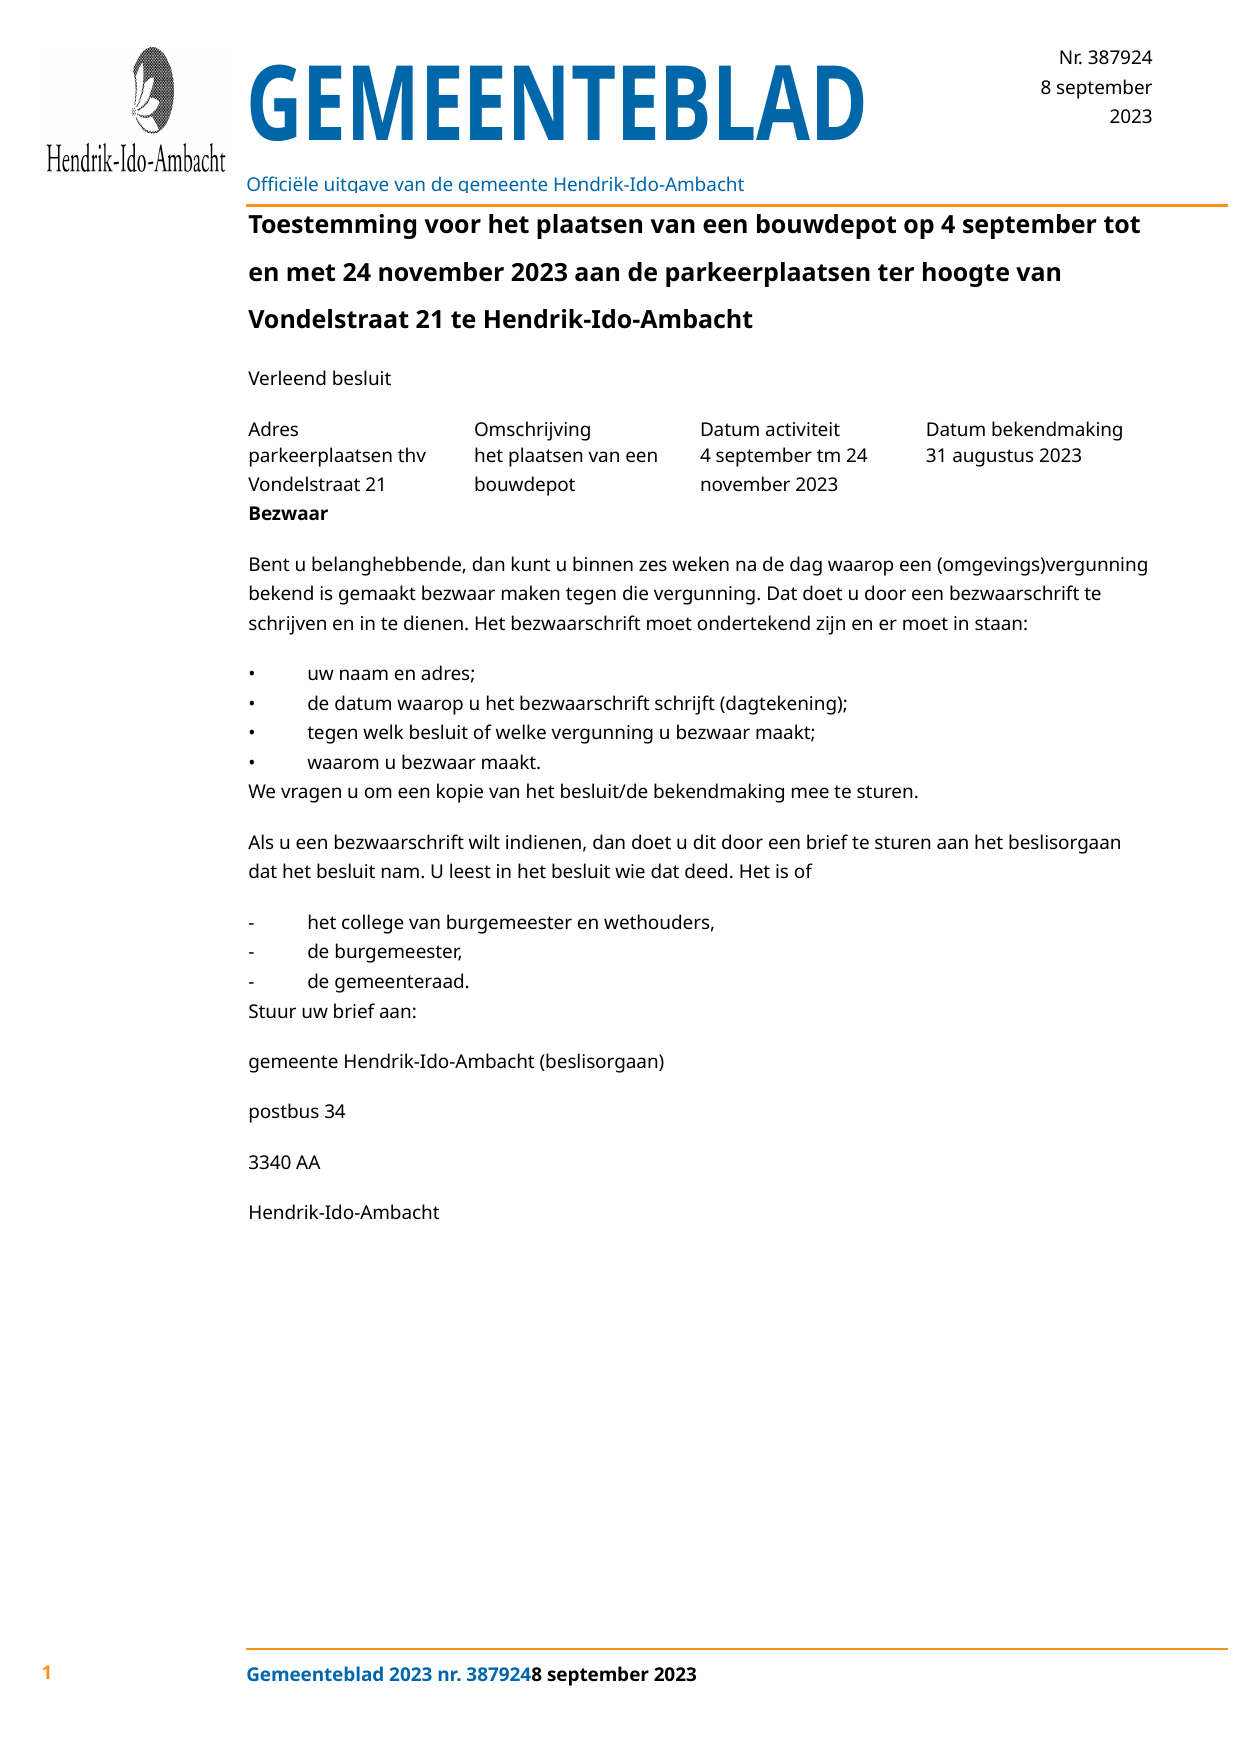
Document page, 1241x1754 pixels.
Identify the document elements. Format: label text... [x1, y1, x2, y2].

list uw naam en adres; [248, 660, 1152, 686]
text Als u een bezwaarschrift wilt indienen, dan doet u dit door een brief te sturen aan het beslisorgaan dat het besluit nam. U leest in het besluit wie dat deed. Het is of [248, 829, 1152, 884]
table_cell het plaatsen van een bouwdepot [474, 442, 700, 497]
list tegen welk besluit of welke vergunning u bezwaar maakt; [248, 719, 1152, 745]
list de burgemeester, [248, 939, 1152, 964]
table_header Datum activiteit [700, 416, 926, 442]
text gemeente Hendrik-Ido-Ambacht (beslisorgaan) [248, 1048, 1152, 1074]
picture [41, 47, 231, 172]
list de datum waarop u het bezwaarschrift schrijft (dagtekening); [248, 690, 1152, 716]
text Hendrik-Ido-Ambacht [248, 1199, 1152, 1225]
list waarom u bezwaar maakt. [248, 749, 1152, 775]
table_header Datum bekendmaking [926, 416, 1152, 442]
table_cell 4 september tm 24 november 2023 [700, 442, 926, 497]
list het college van burgemeester en wethouders, [248, 909, 1152, 935]
table_cell 31 augustus 2023 [926, 442, 1152, 497]
text Stuur uw brief aan: [248, 998, 1152, 1023]
table_header Omschrijving [474, 416, 700, 442]
text Toestemming voor het plaatsen van een bouwdepot op 4 september tot en met 24 november 2023 aan de parkeerplaatsen ter hoogte van Vondelstraat 21 te Hendrik-Ido-Ambacht [248, 207, 1152, 336]
text Bezwaar [248, 500, 1152, 526]
table_cell parkeerplaatsen thv Vondelstraat 21 [248, 442, 474, 497]
text postbus 34 [248, 1099, 1152, 1124]
text 3340 AA [248, 1149, 1152, 1175]
text Bent u belanghebbende, dan kunt u binnen zes weken na de dag waarop een (omgevings)vergunning bekend is gemaakt bezwaar maken tegen die vergunning. Dat doet u door een bezwaarschrift te schrijven en in te dienen. Het bezwaarschrift moet ondertekend zijn en er moet in staan: [248, 551, 1152, 636]
list de gemeenteraad. [248, 968, 1152, 994]
text We vragen u om een kopie van het besluit/de bekendmaking mee te sturen. [248, 779, 1152, 804]
text Verleend besluit [248, 366, 1152, 391]
table_header Adres [248, 416, 474, 442]
